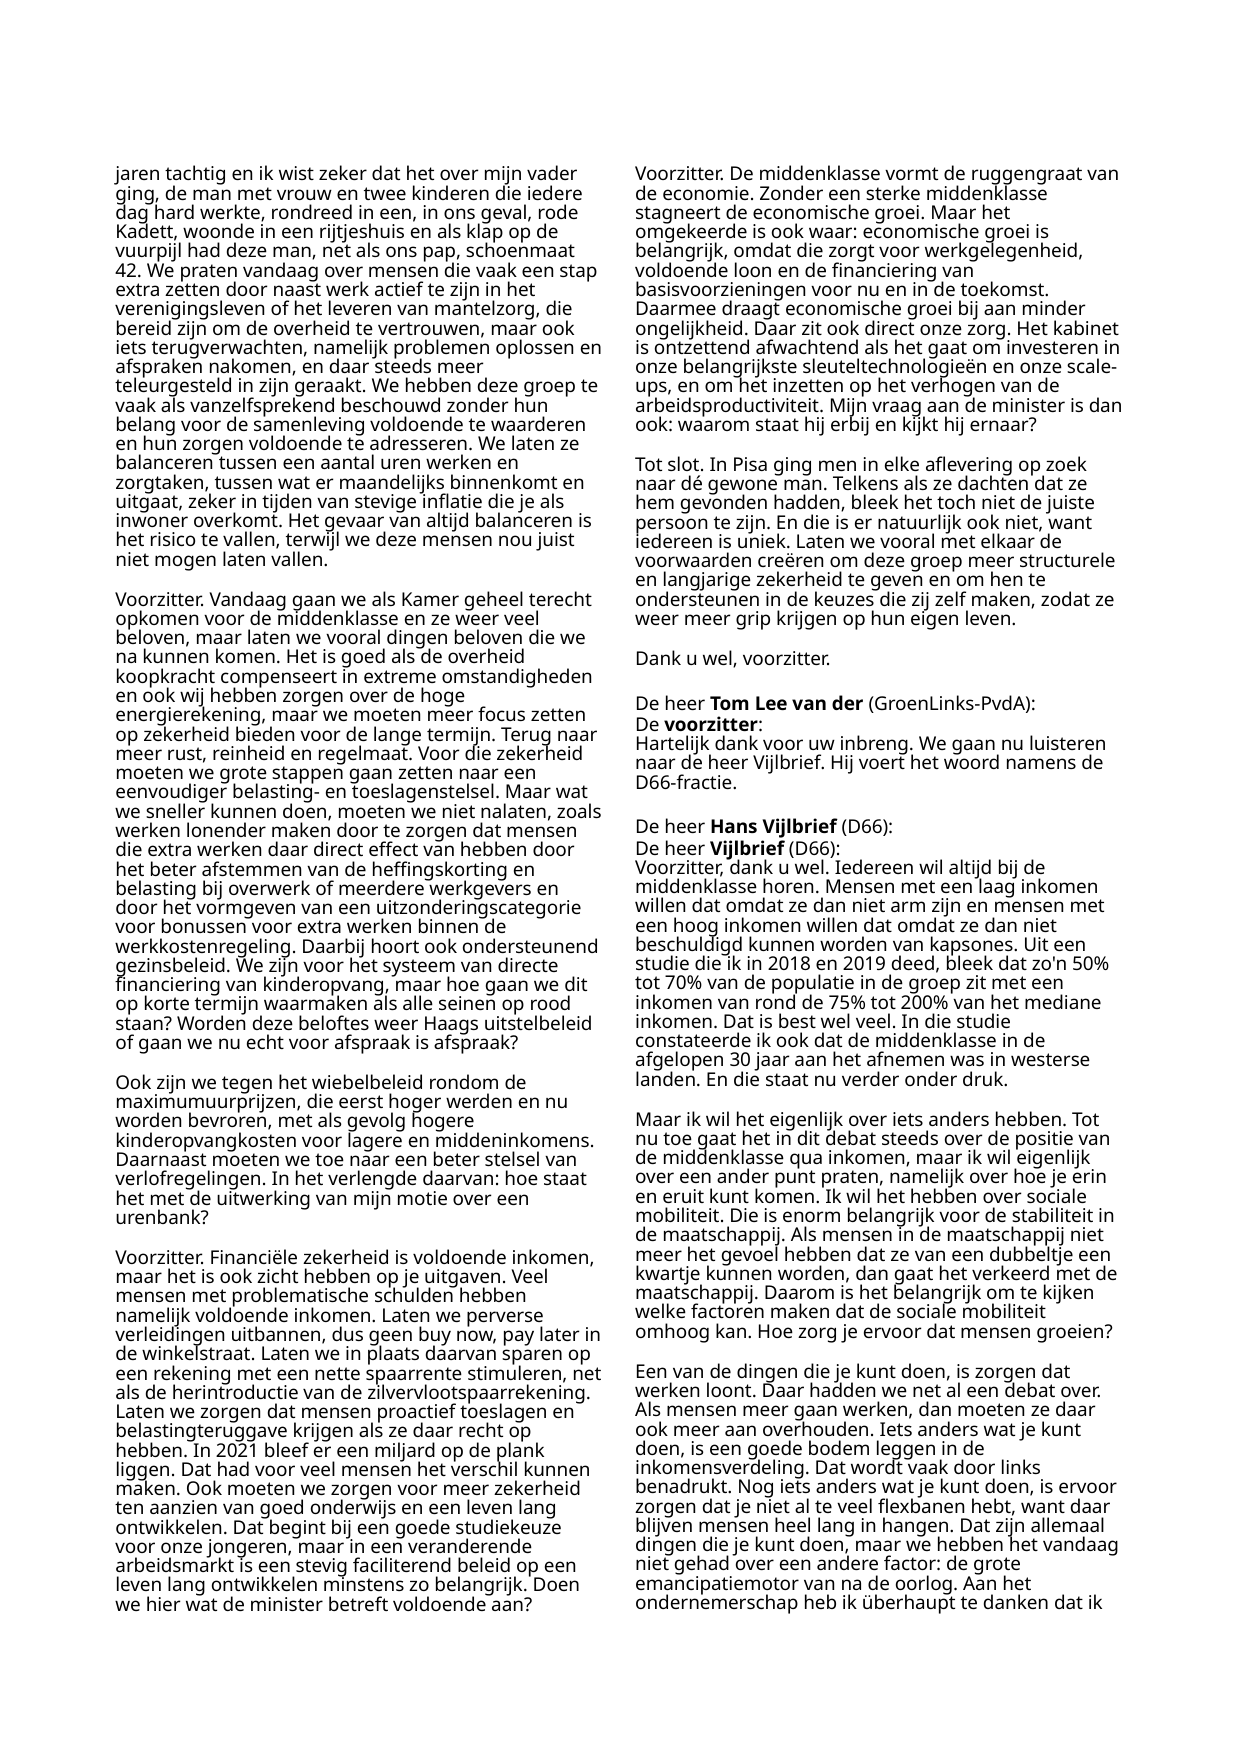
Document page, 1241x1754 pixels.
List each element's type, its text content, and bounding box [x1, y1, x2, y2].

text Dank u wel, voorzitter. [635, 650, 1125, 669]
text Voorzitter. De middenklasse vormt de ruggengraat van de economie. Zonder een sterke middenklasse stagneert de economische groei. Maar het omgekeerde is ook waar: economische groei is belangrijk, omdat die zorgt voor werkgelegenheid, voldoende loon en de financiering van basisvoorzieningen voor nu en in de toekomst. Daarmee draagt economische groei bij aan minder ongelijkheid. Daar zit ook direct onze zorg. Het kabinet is ontzettend afwachtend als het gaat om investeren in onze belangrijkste sleuteltechnologieën en onze scale-ups, en om het inzetten op het verhogen van de arbeidsproductiviteit. Mijn vraag aan de minister is dan ook: waarom staat hij erbij en kijkt hij ernaar? [635, 165, 1125, 435]
text Ook zijn we tegen het wiebelbeleid rondom de maximumuurprijzen, die eerst hoger werden en nu worden bevroren, met als gevolg hogere kinderopvangkosten voor lagere en middeninkomens. Daarnaast moeten we toe naar een beter stelsel van verlofregelingen. In het verlengde daarvan: hoe staat het met de uitwerking van mijn motie over een urenbank? [115, 1074, 605, 1228]
text De heer Tom Lee van der (GroenLinks-PvdA): [635, 690, 1125, 716]
text Een van de dingen die je kunt doen, is zorgen dat werken loont. Daar hadden we net al een debat over. Als mensen meer gaan werken, dan moeten ze daar ook meer aan overhouden. Iets anders wat je kunt doen, is een goede bodem leggen in de inkomensverdeling. Dat wordt vaak door links benadrukt. Nog iets anders wat je kunt doen, is ervoor zorgen dat je niet al te veel flexbanen hebt, want daar blijven mensen heel lang in hangen. Dat zijn allemaal dingen die je kunt doen, maar we hebben het vandaag niet gehad over een andere factor: de grote emancipatiemotor van na de oorlog. Aan het ondernemerschap heb ik überhaupt te danken dat ik [635, 1363, 1125, 1613]
text De heer Hans Vijlbrief (D66): [635, 814, 1125, 839]
text Tot slot. In Pisa ging men in elke aflevering op zoek naar dé gewone man. Telkens als ze dachten dat ze hem gevonden hadden, bleek het toch niet de juiste persoon te zijn. En die is er natuurlijk ook niet, want iedereen is uniek. Laten we vooral met elkaar de voorwaarden creëren om deze groep meer structurele en langjarige zekerheid te geven en om hen te ondersteunen in de keuzes die zij zelf maken, zodat ze weer meer grip krijgen op hun eigen leven. [635, 456, 1125, 629]
text Hartelijk dank voor uw inbreng. We gaan nu luisteren naar de heer Vijlbrief. Hij voert het woord namens de D66-fractie. [635, 735, 1125, 793]
text Voorzitter. Financiële zekerheid is voldoende inkomen, maar het is ook zicht hebben op je uitgaven. Veel mensen met problematische schulden hebben namelijk voldoende inkomen. Laten we perverse verleidingen uitbannen, dus geen buy now, pay later in de winkelstraat. Laten we in plaats daarvan sparen op een rekening met een nette spaarrente stimuleren, net als de herintroductie van de zilvervlootspaarrekening. Laten we zorgen dat mensen proactief toeslagen en belastingteruggave krijgen als ze daar recht op hebben. In 2021 bleef er een miljard op de plank liggen. Dat had voor veel mensen het verschil kunnen maken. Ook moeten we zorgen voor meer zekerheid ten aanzien van goed onderwijs en een leven lang ontwikkelen. Dat begint bij een goede studiekeuze voor onze jongeren, maar in een veranderende arbeidsmarkt is een stevig faciliterend beleid op een leven lang ontwikkelen minstens zo belangrijk. Doen we hier wat de minister betreft voldoende aan? [115, 1249, 605, 1615]
text De voorzitter: [635, 716, 1125, 735]
text Voorzitter, dank u wel. Iedereen wil altijd bij de middenklasse horen. Mensen met een laag inkomen willen dat omdat ze dan niet arm zijn en mensen met een hoog inkomen willen dat omdat ze dan niet beschuldigd kunnen worden van kapsones. Uit een studie die ik in 2018 en 2019 deed, bleek dat zo'n 50% tot 70% van de populatie in de groep zit met een inkomen van rond de 75% tot 200% van het mediane inkomen. Dat is best wel veel. In die studie constateerde ik ook dat de middenklasse in de afgelopen 30 jaar aan het afnemen was in westerse landen. En die staat nu verder onder druk. [635, 859, 1125, 1090]
text Voorzitter. Vandaag gaan we als Kamer geheel terecht opkomen voor de middenklasse en ze weer veel beloven, maar laten we vooral dingen beloven die we na kunnen komen. Het is goed als de overheid koopkracht compenseert in extreme omstandigheden en ook wij hebben zorgen over de hoge energierekening, maar we moeten meer focus zetten op zekerheid bieden voor de lange termijn. Terug naar meer rust, reinheid en regelmaat. Voor die zekerheid moeten we grote stappen gaan zetten naar een eenvoudiger belasting- en toeslagenstelsel. Maar wat we sneller kunnen doen, moeten we niet nalaten, zoals werken lonender maken door te zorgen dat mensen die extra werken daar direct effect van hebben door het beter afstemmen van de heffingskorting en belasting bij overwerk of meerdere werkgevers en door het vormgeven van een uitzonderingscategorie voor bonussen voor extra werken binnen de werkkostenregeling. Daarbij hoort ook ondersteunend gezinsbeleid. We zijn voor het systeem van directe financiering van kinderopvang, maar hoe gaan we dit op korte termijn waarmaken als alle seinen op rood staan? Worden deze beloftes weer Haags uitstelbeleid of gaan we nu echt voor afspraak is afspraak? [115, 591, 605, 1053]
text Maar ik wil het eigenlijk over iets anders hebben. Tot nu toe gaat het in dit debat steeds over de positie van de middenklasse qua inkomen, maar ik wil eigenlijk over een ander punt praten, namelijk over hoe je erin en eruit kunt komen. Ik wil het hebben over sociale mobiliteit. Die is enorm belangrijk voor de stabiliteit in de maatschappij. Als mensen in de maatschappij niet meer het gevoel hebben dat ze van een dubbeltje een kwartje kunnen worden, dan gaat het verkeerd met de maatschappij. Daarom is het belangrijk om te kijken welke factoren maken dat de sociale mobiliteit omhoog kan. Hoe zorg je ervoor dat mensen groeien? [635, 1111, 1125, 1342]
text jaren tachtig en ik wist zeker dat het over mijn vader ging, de man met vrouw en twee kinderen die iedere dag hard werkte, rondreed in een, in ons geval, rode Kadett, woonde in een rijtjeshuis en als klap op de vuurpijl had deze man, net als ons pap, schoenmaat 42. We praten vandaag over mensen die vaak een stap extra zetten door naast werk actief te zijn in het verenigingsleven of het leveren van mantelzorg, die bereid zijn om de overheid te vertrouwen, maar ook iets terugverwachten, namelijk problemen oplossen en afspraken nakomen, en daar steeds meer teleurgesteld in zijn geraakt. We hebben deze groep te vaak als vanzelfsprekend beschouwd zonder hun belang voor de samenleving voldoende te waarderen en hun zorgen voldoende te adresseren. We laten ze balanceren tussen een aantal uren werken en zorgtaken, tussen wat er maandelijks binnenkomt en uitgaat, zeker in tijden van stevige inflatie die je als inwoner overkomt. Het gevaar van altijd balanceren is het risico te vallen, terwijl we deze mensen nou juist niet mogen laten vallen. [115, 165, 605, 570]
text De heer Vijlbrief (D66): [635, 839, 1125, 859]
